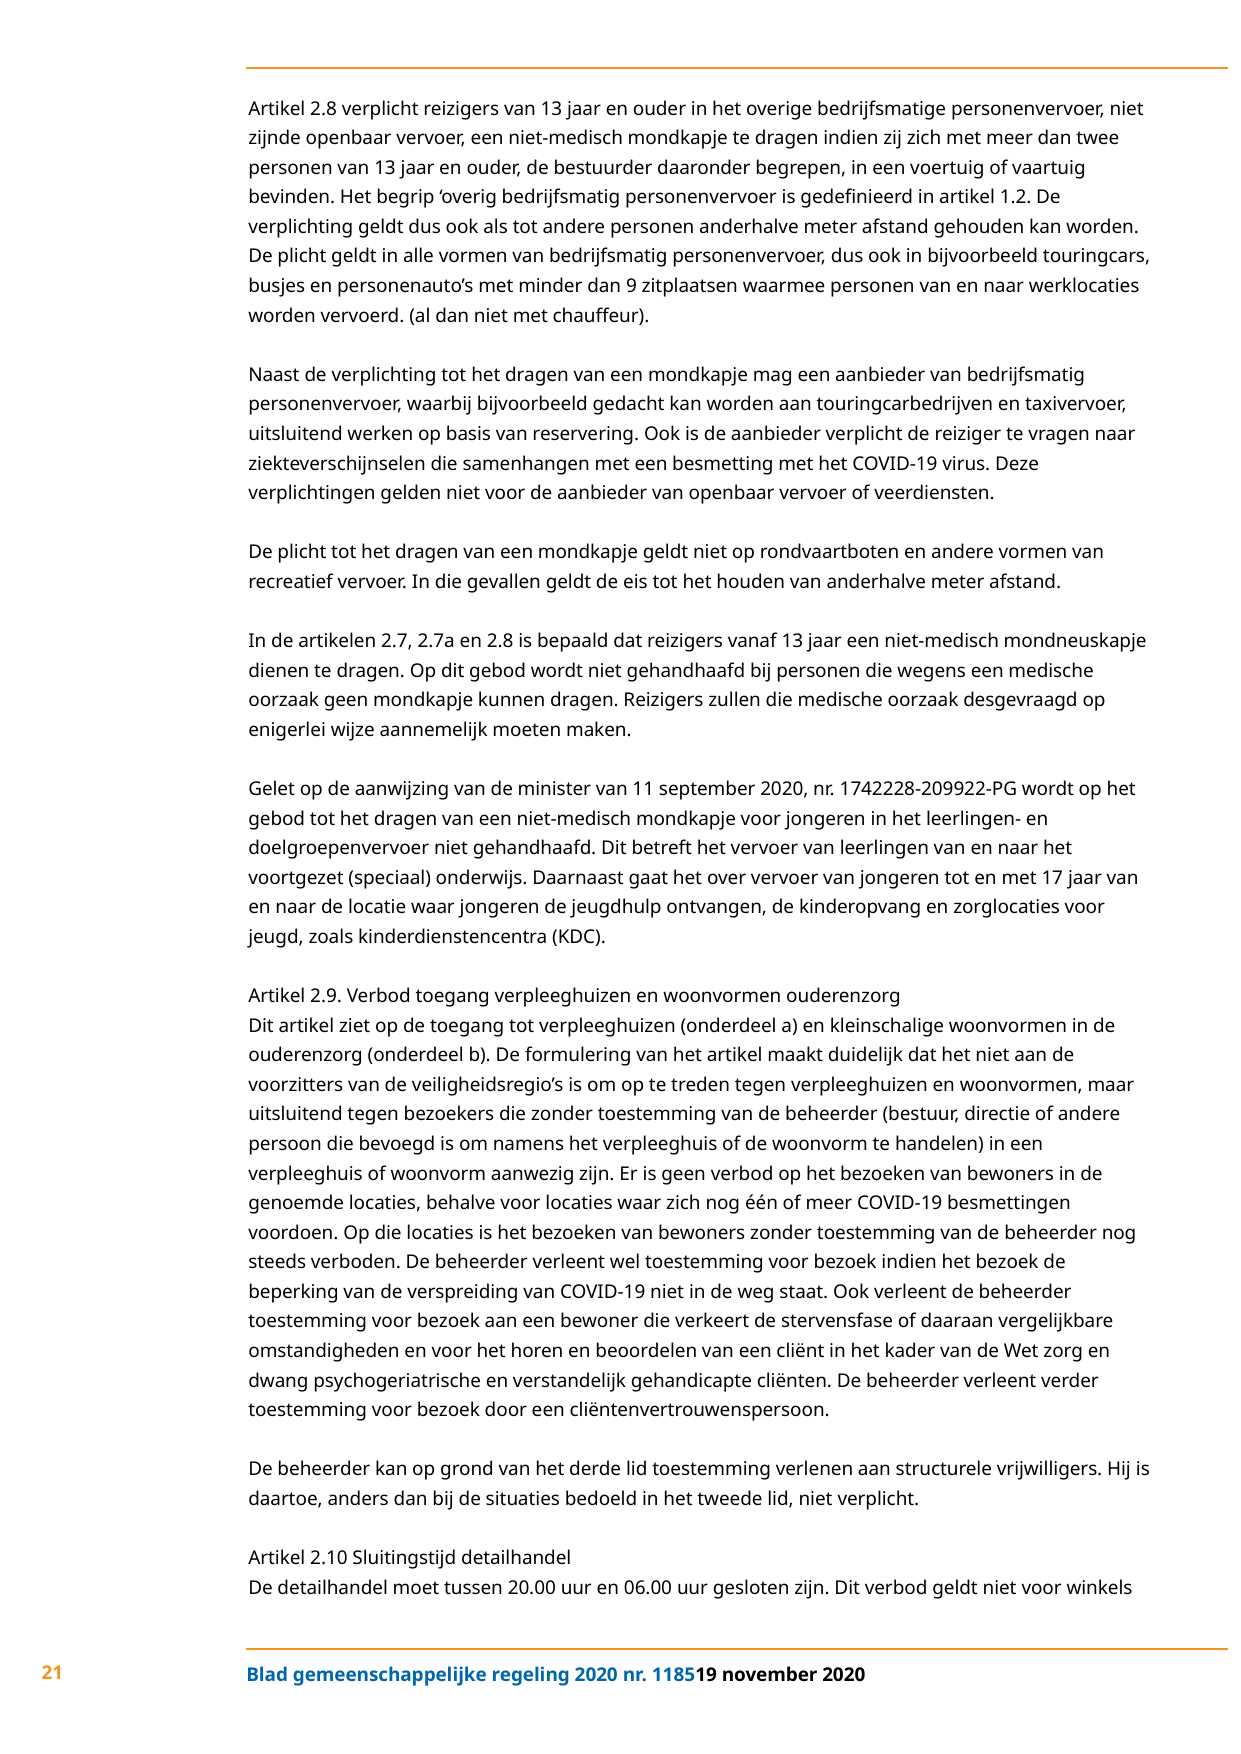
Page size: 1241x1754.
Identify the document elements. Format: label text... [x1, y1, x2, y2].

text In de artikelen 2.7, 2.7a en 2.8 is bepaald dat reizigers vanaf 13 jaar een niet-medisch mondneuskapje dienen te dragen. Op dit gebod wordt niet gehandhaafd bij personen die wegens een medische oorzaak geen mondkapje kunnen dragen. Reizigers zullen die medische oorzaak desgevraagd op enigerlei wijze aannemelijk moeten maken. [248, 627, 1152, 742]
text Gelet op de aanwijzing van de minister van 11 september 2020, nr. 1742228-209922-PG wordt op het gebod tot het dragen van een niet-medisch mondkapje voor jongeren in het leerlingen- en doelgroepenvervoer niet gehandhaafd. Dit betreft het vervoer van leerlingen van en naar het voortgezet (speciaal) onderwijs. Daarnaast gaat het over vervoer van jongeren tot en met 17 jaar van en naar de locatie waar jongeren de jeugdhulp ontvangen, de kinderopvang en zorglocaties voor jeugd, zoals kinderdienstencentra (KDC). [248, 775, 1152, 949]
text Naast de verplichting tot het dragen van een mondkapje mag een aanbieder van bedrijfsmatig personenvervoer, waarbij bijvoorbeeld gedacht kan worden aan touringcarbedrijven en taxivervoer, uitsluitend werken op basis van reservering. Ook is de aanbieder verplicht de reiziger te vragen naar ziekteverschijnselen die samenhangen met een besmetting met het COVID-19 virus. Deze verplichtingen gelden niet voor de aanbieder van openbaar vervoer of veerdiensten. [248, 361, 1152, 505]
text De plicht tot het dragen van een mondkapje geldt niet op rondvaartboten en andere vormen van recreatief vervoer. In die gevallen geldt de eis tot het houden van anderhalve meter afstand. [248, 538, 1152, 594]
text Dit artikel ziet op de toegang tot verpleeghuizen (onderdeel a) en kleinschalige woonvormen in de ouderenzorg (onderdeel b). De formulering van het artikel maakt duidelijk dat het niet aan de voorzitters van de veiligheidsregio’s is om op te treden tegen verpleeghuizen en woonvormen, maar uitsluitend tegen bezoekers die zonder toestemming van de beheerder (bestuur, directie of andere persoon die bevoegd is om namens het verpleeghuis of de woonvorm te handelen) in een verpleeghuis of woonvorm aanwezig zijn. Er is geen verbod op het bezoeken van bewoners in de genoemde locaties, behalve voor locaties waar zich nog één of meer COVID-19 besmettingen voordoen. Op die locaties is het bezoeken van bewoners zonder toestemming van de beheerder nog steeds verboden. De beheerder verleent wel toestemming voor bezoek indien het bezoek de beperking van de verspreiding van COVID-19 niet in de weg staat. Ook verleent de beheerder toestemming voor bezoek aan een bewoner die verkeert de stervensfase of daaraan vergelijkbare omstandigheden en voor het horen en beoordelen van een cliënt in het kader van de Wet zorg en dwang psychogeriatrische en verstandelijk gehandicapte cliënten. De beheerder verleent verder toestemming voor bezoek door een cliëntenvertrouwenspersoon. [248, 1012, 1152, 1422]
text De beheerder kan op grond van het derde lid toestemming verlenen aan structurele vrijwilligers. Hij is daartoe, anders dan bij de situaties bedoeld in het tweede lid, niet verplicht. [248, 1456, 1152, 1511]
text De detailhandel moet tussen 20.00 uur en 06.00 uur gesloten zijn. Dit verbod geldt niet voor winkels [248, 1574, 1152, 1600]
text Artikel 2.10 Sluitingstijd detailhandel [248, 1544, 1152, 1570]
text Artikel 2.9. Verbod toegang verpleeghuizen en woonvormen ouderenzorg [248, 982, 1152, 1008]
text Artikel 2.8 verplicht reizigers van 13 jaar en ouder in het overige bedrijfsmatige personenvervoer, niet zijnde openbaar vervoer, een niet-medisch mondkapje te dragen indien zij zich met meer dan twee personen van 13 jaar en ouder, de bestuurder daaronder begrepen, in een voertuig of vaartuig bevinden. Het begrip ‘overig bedrijfsmatig personenvervoer is gedefinieerd in artikel 1.2. De verplichting geldt dus ook als tot andere personen anderhalve meter afstand gehouden kan worden. De plicht geldt in alle vormen van bedrijfsmatig personenvervoer, dus ook in bijvoorbeeld touringcars, busjes en personenauto’s met minder dan 9 zitplaatsen waarmee personen van en naar werklocaties worden vervoerd. (al dan niet met chauffeur). [248, 95, 1152, 328]
picture [41, 47, 231, 172]
